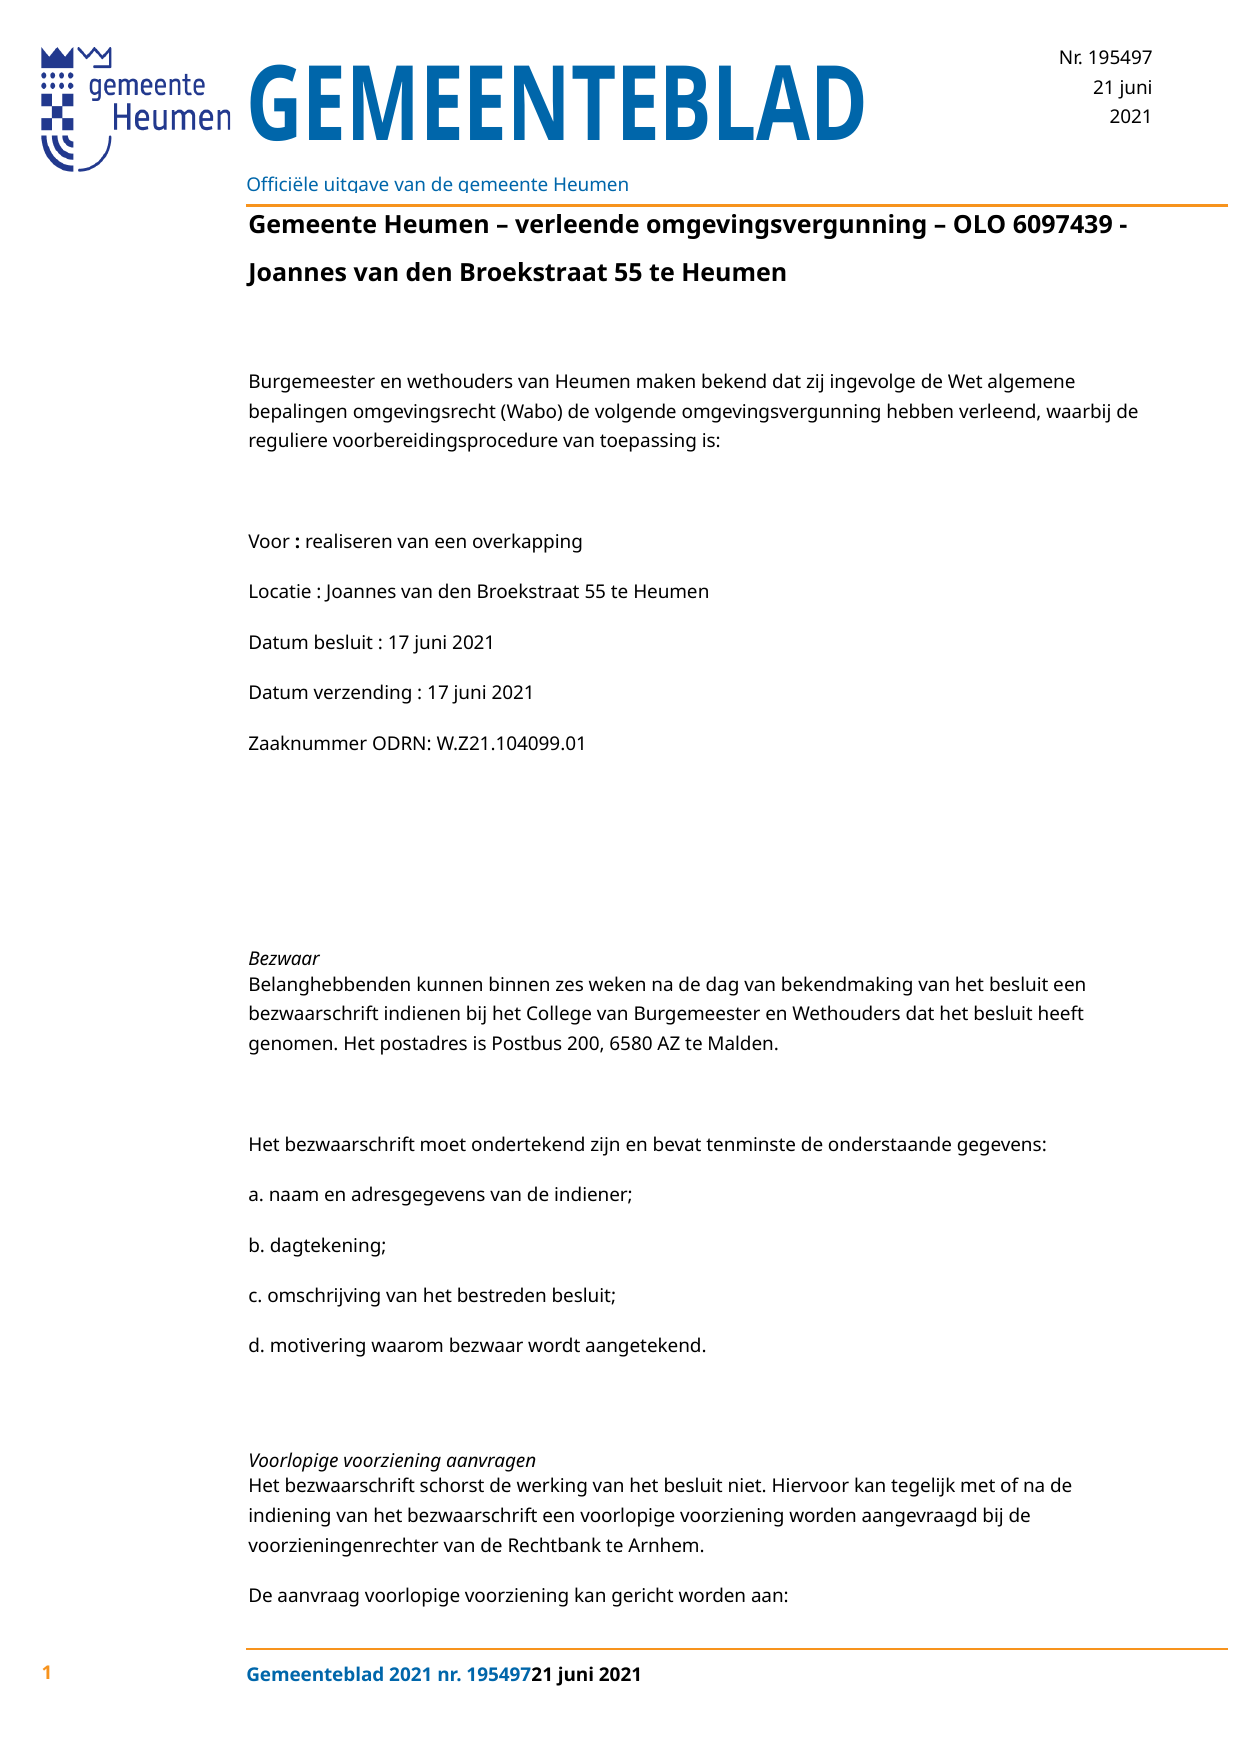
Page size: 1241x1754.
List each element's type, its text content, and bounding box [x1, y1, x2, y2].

text Het bezwaarschrift schorst de werking van het besluit niet. Hiervoor kan tegelijk met of na de indiening van het bezwaarschrift een voorlopige voorziening worden aangevraagd bij de voorzieningenrechter van de Rechtbank te Arnhem. [248, 1473, 1152, 1558]
text Gemeente Heumen – verleende omgevingsvergunning – OLO 6097439 - Joannes van den Broekstraat 55 te Heumen [248, 207, 1152, 288]
text Locatie : Joannes van den Broekstraat 55 te Heumen [248, 579, 1152, 604]
text Voorlopige voorziening aanvragen [248, 1447, 1152, 1473]
text Het bezwaarschrift moet ondertekend zijn en bevat tenminste de onderstaande gegevens: [248, 1131, 1152, 1157]
text Datum verzending : 17 juni 2021 [248, 679, 1152, 705]
picture [41, 47, 231, 172]
text Bezwaar [248, 945, 1152, 971]
text Datum besluit : 17 juni 2021 [248, 629, 1152, 655]
text Zaaknummer ODRN: W.Z21.104099.01 [248, 730, 1152, 756]
text d. motivering waarom bezwaar wordt aangetekend. [248, 1333, 1152, 1358]
text c. omschrijving van het bestreden besluit; [248, 1282, 1152, 1308]
text Burgemeester en wethouders van Heumen maken bekend dat zij ingevolge de Wet algemene bepalingen omgevingsrecht (Wabo) de volgende omgevingsvergunning hebben verleend, waarbij de reguliere voorbereidingsprocedure van toepassing is: [248, 368, 1152, 453]
text a. naam en adresgegevens van de indiener; [248, 1181, 1152, 1207]
text Voor : realiseren van een overkapping [248, 528, 1152, 554]
text Belanghebbenden kunnen binnen zes weken na de dag van bekendmaking van het besluit een bezwaarschrift indienen bij het College van Burgemeester en Wethouders dat het besluit heeft genomen. Het postadres is Postbus 200, 6580 AZ te Malden. [248, 971, 1152, 1056]
text b. dagtekening; [248, 1232, 1152, 1257]
text De aanvraag voorlopige voorziening kan gericht worden aan: [248, 1582, 1152, 1608]
